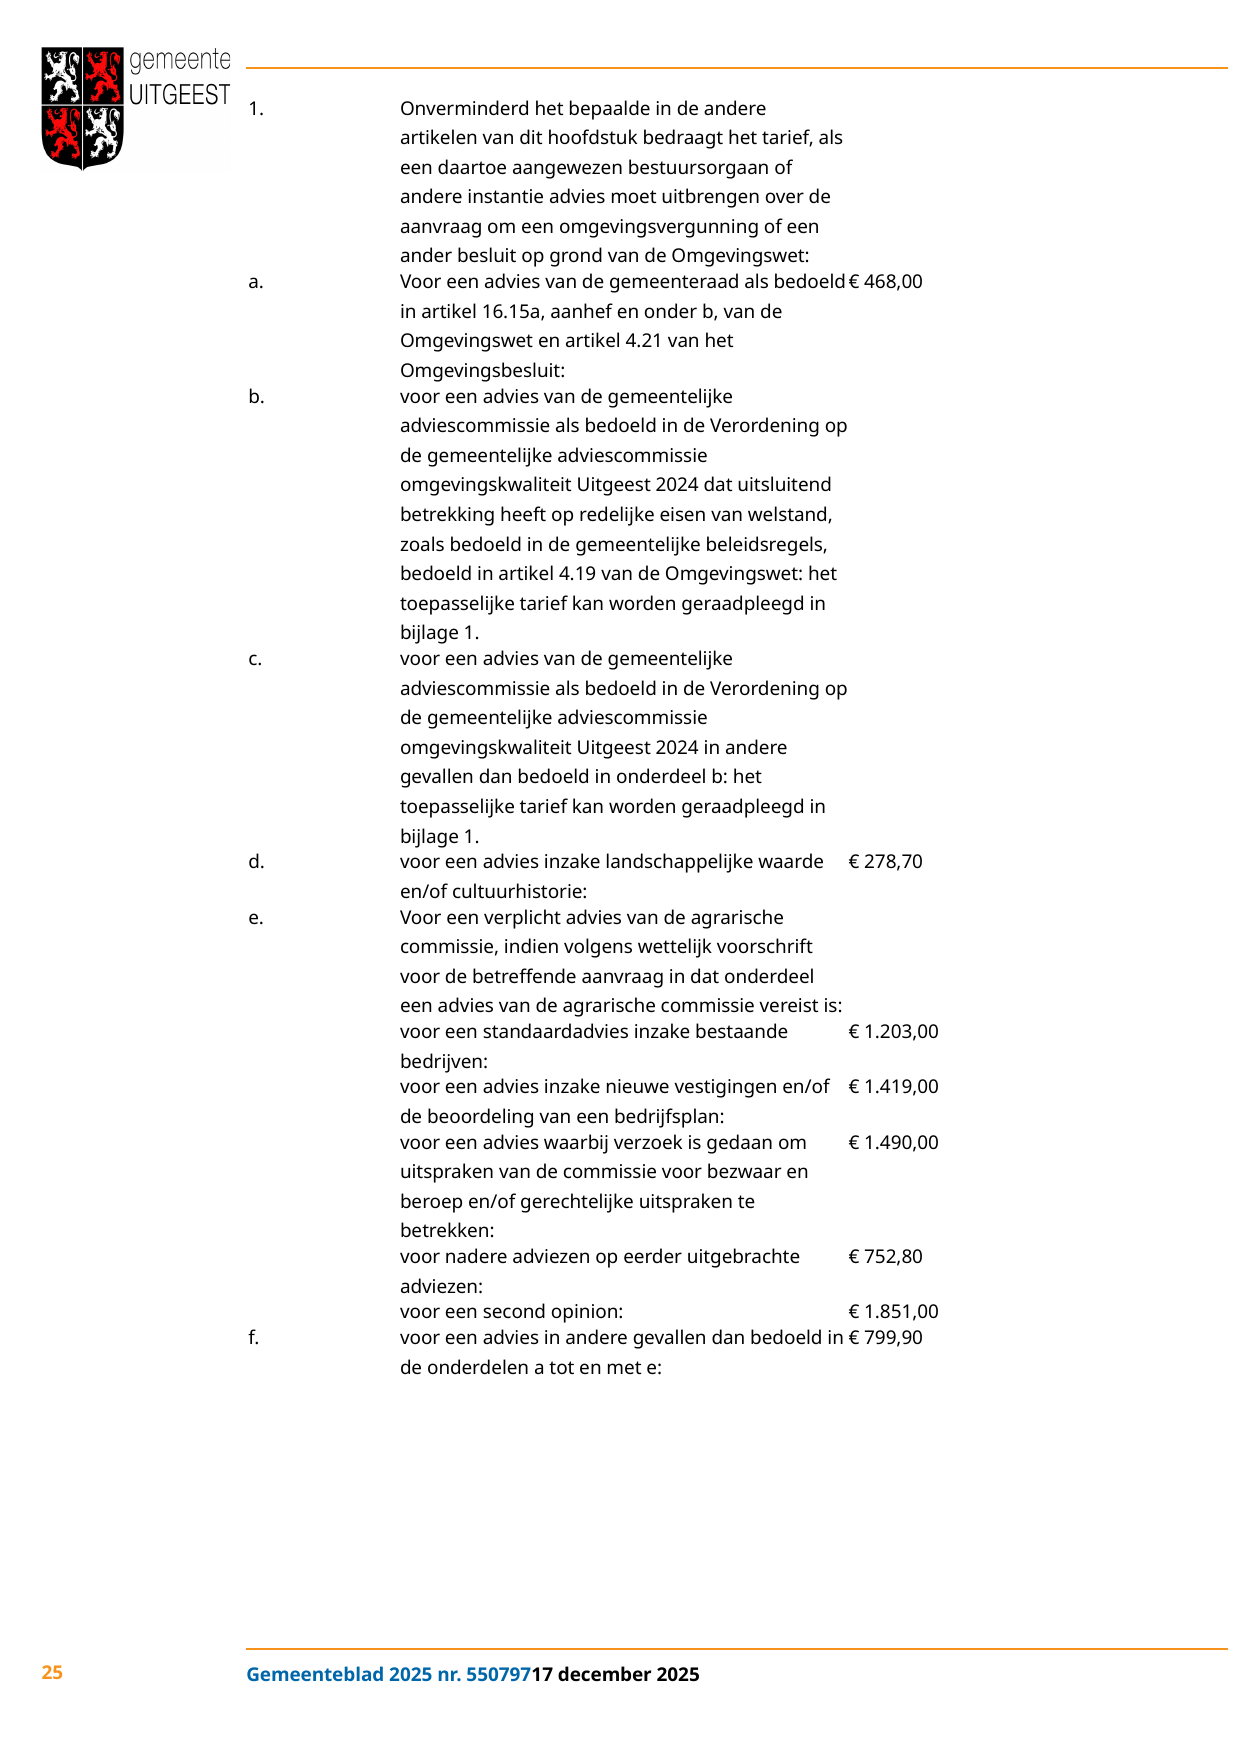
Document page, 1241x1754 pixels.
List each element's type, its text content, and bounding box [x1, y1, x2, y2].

table_cell [248, 1244, 400, 1299]
table_cell Onverminderd het bepaalde in de andere artikelen van dit hoofdstuk bedraagt het tarief, als een daartoe aangewezen bestuursorgaan of andere instantie advies moet uitbrengen over de aanvraag om een omgevingsvergunning of een ander besluit op grond van de Omgevingswet: [400, 95, 848, 268]
table_cell voor een advies van de gemeentelijke adviescommissie als bedoeld in de Verordening op de gemeentelijke adviescommissie omgevingskwaliteit Uitgeest 2024 in andere gevallen dan bedoeld in onderdeel b: het toepasselijke tarief kan worden geraadpleegd in bijlage 1. [400, 645, 848, 848]
table_cell c. [248, 645, 400, 848]
table_cell voor een advies inzake nieuwe vestigingen en/of de beoordeling van een bedrijfsplan: [400, 1074, 848, 1129]
table_cell 1. [248, 95, 400, 268]
table_cell € 1.851,00 [848, 1299, 1000, 1324]
picture [41, 47, 231, 172]
table_cell [848, 904, 1000, 1018]
table_cell [848, 383, 1000, 645]
table_cell € 752,80 [848, 1244, 1000, 1299]
table_cell Voor een verplicht advies van de agrarische commissie, indien volgens wettelijk voorschrift voor de betreffende aanvraag in dat onderdeel een advies van de agrarische commissie vereist is: [400, 904, 848, 1018]
table_cell voor nadere adviezen op eerder uitgebrachte adviezen: [400, 1244, 848, 1299]
table_cell € 799,90 [848, 1325, 1000, 1380]
table_cell a. [248, 269, 400, 383]
table_cell b. [248, 383, 400, 645]
table_cell [248, 1018, 400, 1074]
table_cell [248, 1129, 400, 1243]
table_cell € 468,00 [848, 269, 1000, 383]
table_cell voor een second opinion: [400, 1299, 848, 1324]
table_cell € 278,70 [848, 849, 1000, 904]
table_cell voor een advies inzake landschappelijke waarde en/of cultuurhistorie: [400, 849, 848, 904]
table_cell voor een advies waarbij verzoek is gedaan om uitspraken van de commissie voor bezwaar en beroep en/of gerechtelijke uitspraken te betrekken: [400, 1129, 848, 1243]
table_cell voor een advies van de gemeentelijke adviescommissie als bedoeld in de Verordening op de gemeentelijke adviescommissie omgevingskwaliteit Uitgeest 2024 dat uitsluitend betrekking heeft op redelijke eisen van welstand, zoals bedoeld in de gemeentelijke beleidsregels, bedoeld in artikel 4.19 van de Omgevingswet: het toepasselijke tarief kan worden geraadpleegd in bijlage 1. [400, 383, 848, 645]
table_cell d. [248, 849, 400, 904]
table_cell Voor een advies van de gemeenteraad als bedoeld in artikel 16.15a, aanhef en onder b, van de Omgevingswet en artikel 4.21 van het Omgevingsbesluit: [400, 269, 848, 383]
table_cell [248, 1074, 400, 1129]
table_cell e. [248, 904, 400, 1018]
table_cell f. [248, 1325, 400, 1380]
table_cell voor een standaardadvies inzake bestaande bedrijven: [400, 1018, 848, 1074]
table_cell € 1.490,00 [848, 1129, 1000, 1243]
table_cell [248, 1299, 400, 1324]
table_cell [848, 95, 1000, 268]
table_cell voor een advies in andere gevallen dan bedoeld in de onderdelen a tot en met e: [400, 1325, 848, 1380]
table_cell € 1.203,00 [848, 1018, 1000, 1074]
table_cell € 1.419,00 [848, 1074, 1000, 1129]
table_cell [848, 645, 1000, 848]
